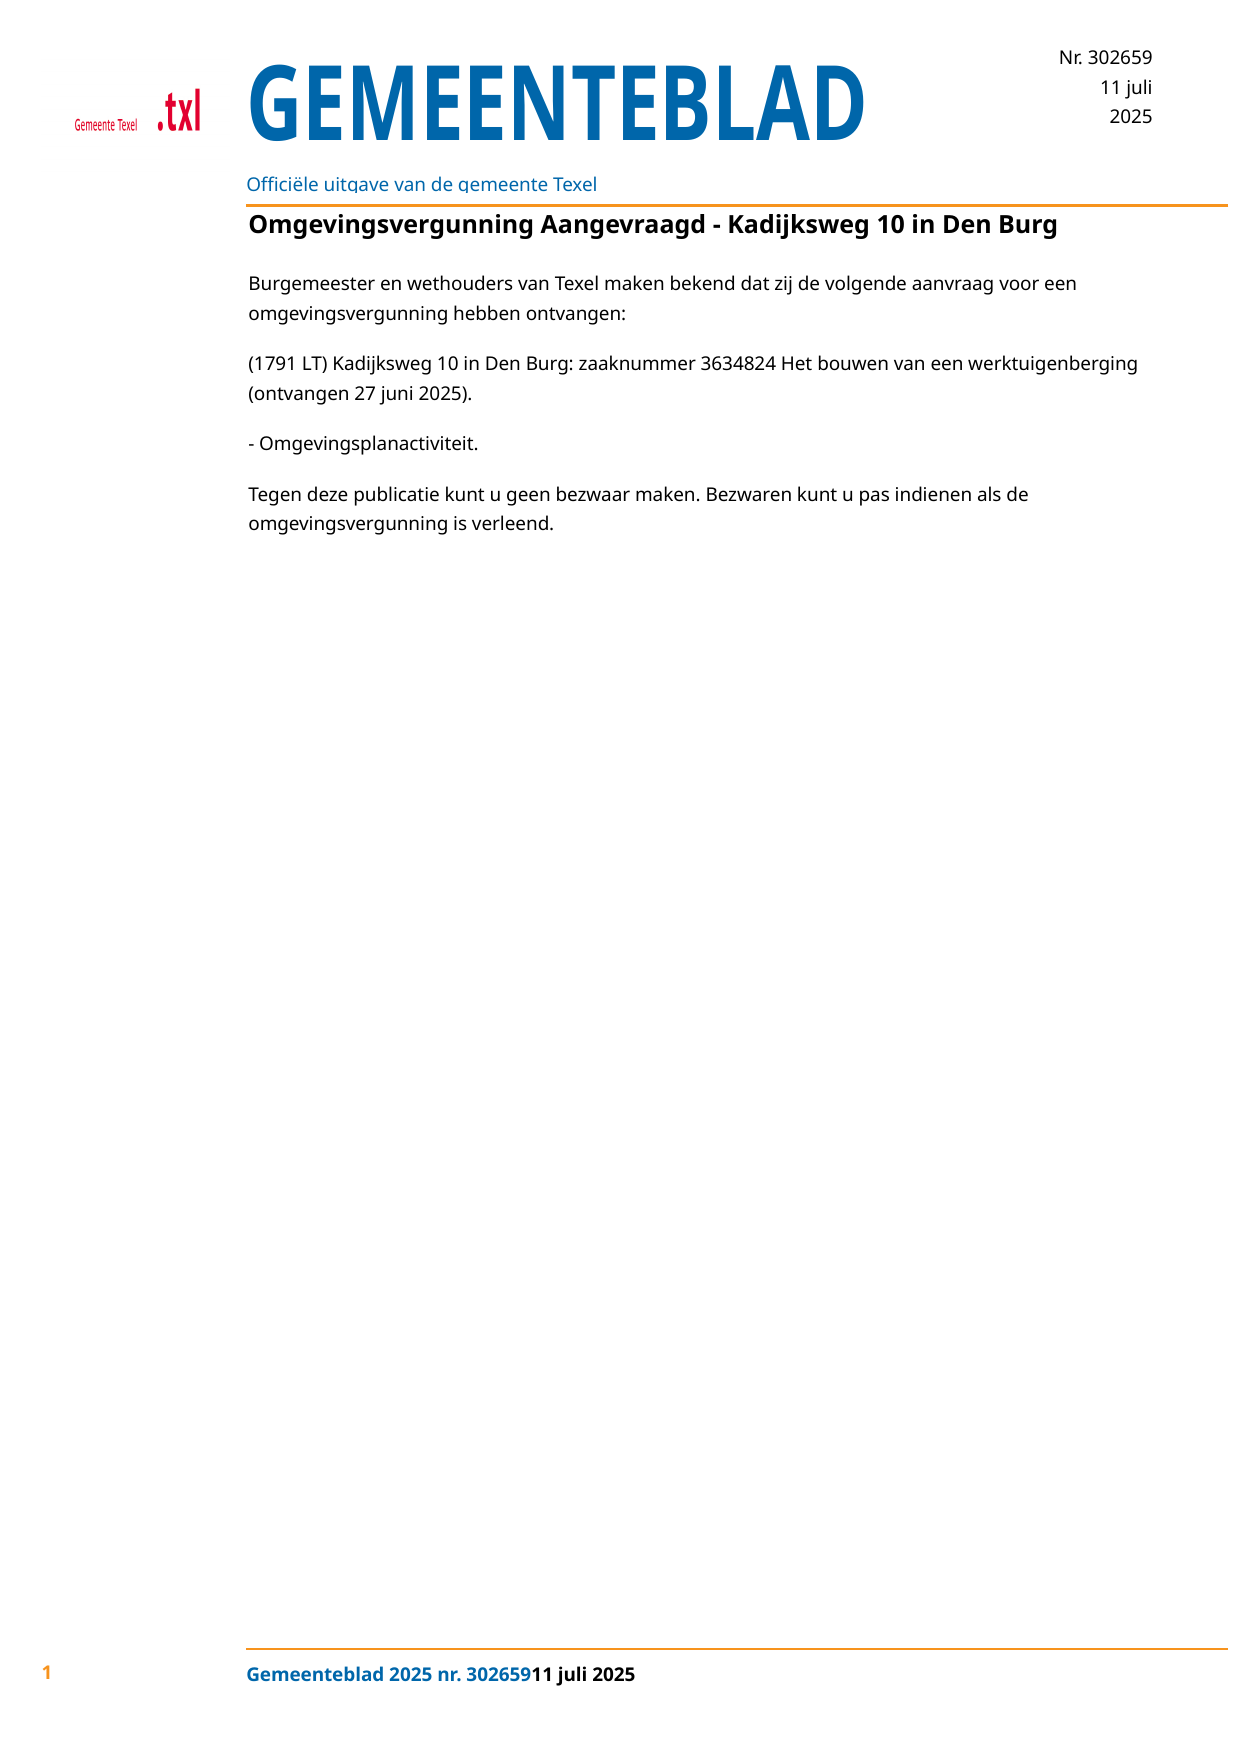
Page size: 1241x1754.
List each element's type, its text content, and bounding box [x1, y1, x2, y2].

text Tegen deze publicatie kunt u geen bezwaar maken. Bezwaren kunt u pas indienen als de omgevingsvergunning is verleend. [248, 481, 1152, 536]
text Omgevingsvergunning Aangevraagd - Kadijksweg 10 in Den Burg [248, 207, 1152, 241]
text Burgemeester en wethouders van Texel maken bekend dat zij de volgende aanvraag voor een omgevingsvergunning hebben ontvangen: [248, 270, 1152, 326]
picture [41, 47, 231, 172]
text - Omgevingsplanactiviteit. [248, 430, 1152, 456]
text (1791 LT) Kadijksweg 10 in Den Burg: zaaknummer 3634824 Het bouwen van een werktuigenberging (ontvangen 27 juni 2025). [248, 350, 1152, 406]
